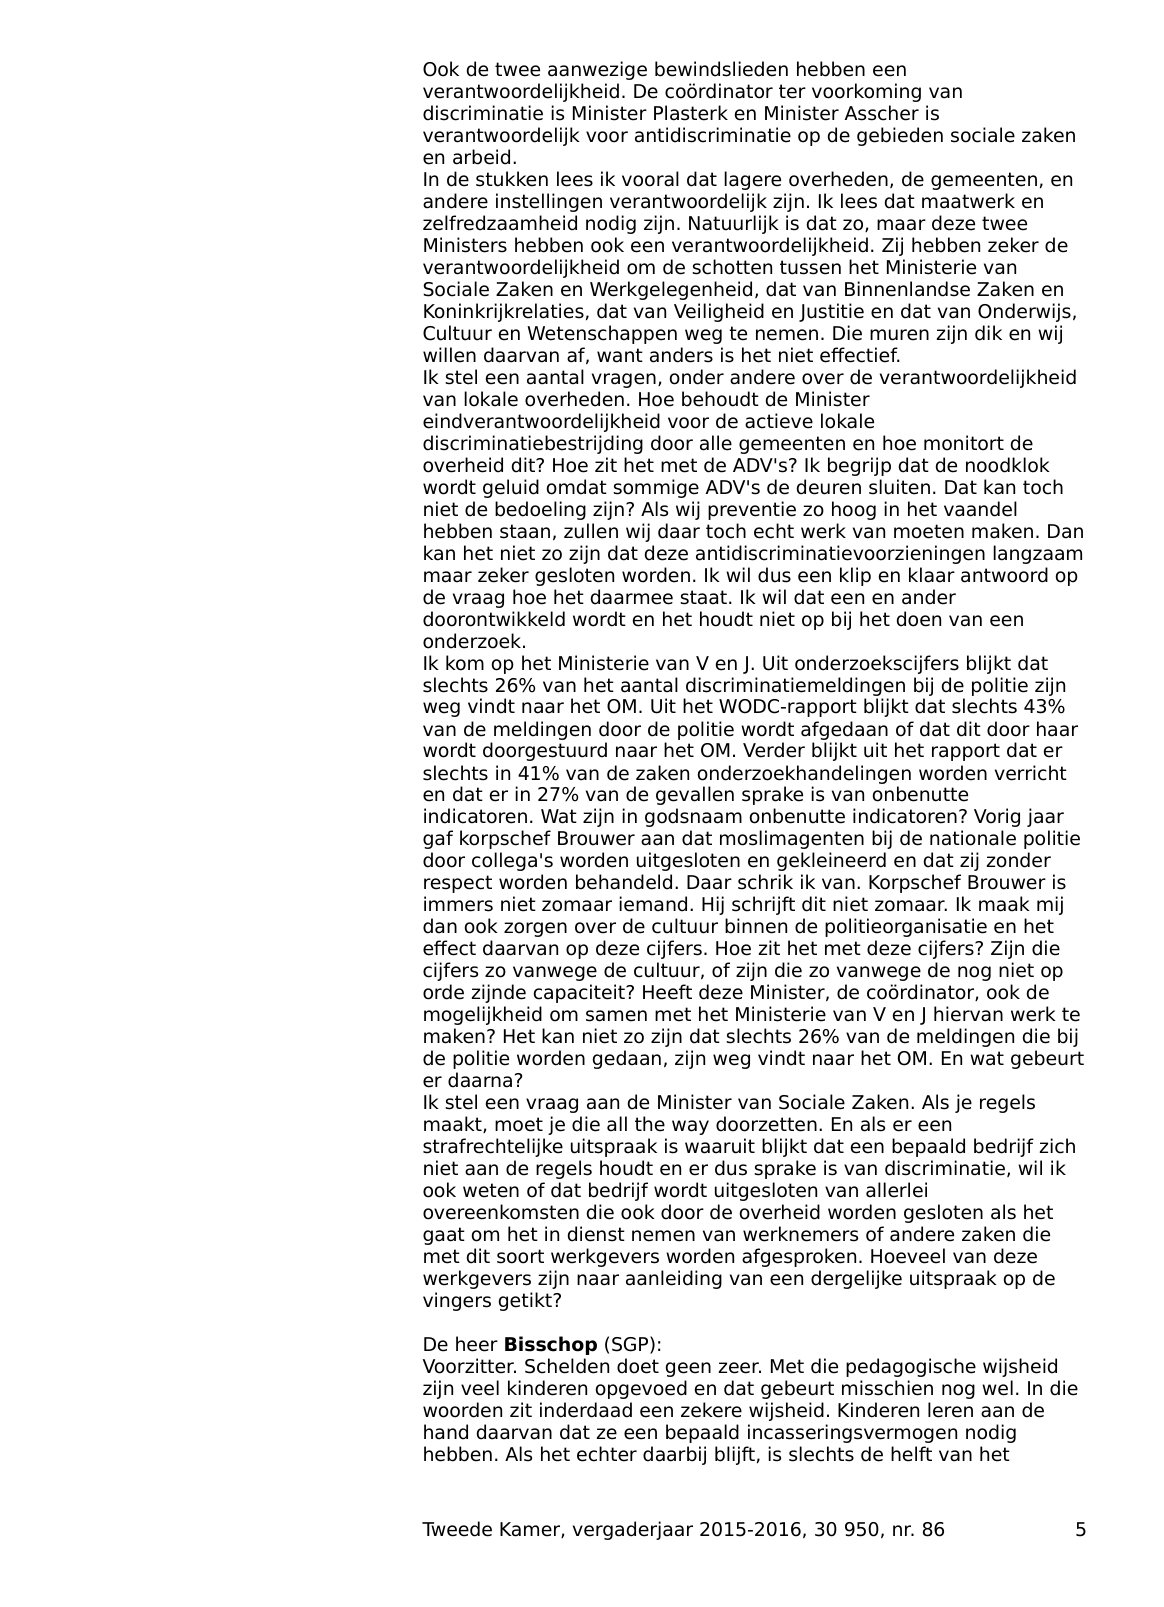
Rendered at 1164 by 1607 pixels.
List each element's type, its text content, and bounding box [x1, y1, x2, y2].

text Ik stel een vraag aan de Minister van Sociale Zaken. Als je regels maakt, moet je die all the way doorzetten. En als er een strafrechtelijke uitspraak is waaruit blijkt dat een bepaald bedrijf zich niet aan de regels houdt en er dus sprake is van discriminatie, wil ik ook weten of dat bedrijf wordt uitgesloten van allerlei overeenkomsten die ook door de overheid worden gesloten als het gaat om het in dienst nemen van werknemers of andere zaken die met dit soort werkgevers worden afgesproken. Hoeveel van deze werkgevers zijn naar aanleiding van een dergelijke uitspraak op de vingers getikt? [422, 1092, 1087, 1312]
text Ik stel een aantal vragen, onder andere over de verantwoordelijkheid van lokale overheden. Hoe behoudt de Minister eindverantwoordelijkheid voor de actieve lokale discriminatiebestrijding door alle gemeenten en hoe monitort de overheid dit? Hoe zit het met de ADV's? Ik begrijp dat de noodklok wordt geluid omdat sommige ADV's de deuren sluiten. Dat kan toch niet de bedoeling zijn? Als wij preventie zo hoog in het vaandel hebben staan, zullen wij daar toch echt werk van moeten maken. Dan kan het niet zo zijn dat deze antidiscriminatievoorzieningen langzaam maar zeker gesloten worden. Ik wil dus een klip en klaar antwoord op de vraag hoe het daarmee staat. Ik wil dat een en ander doorontwikkeld wordt en het houdt niet op bij het doen van een onderzoek. [422, 367, 1087, 652]
text Ook de twee aanwezige bewindslieden hebben een verantwoordelijkheid. De coördinator ter voorkoming van discriminatie is Minister Plasterk en Minister Asscher is verantwoordelijk voor antidiscriminatie op de gebieden sociale zaken en arbeid. [422, 59, 1087, 169]
text In de stukken lees ik vooral dat lagere overheden, de gemeenten, en andere instellingen verantwoordelijk zijn. Ik lees dat maatwerk en zelfredzaamheid nodig zijn. Natuurlijk is dat zo, maar deze twee Ministers hebben ook een verantwoordelijkheid. Zij hebben zeker de verantwoordelijkheid om de schotten tussen het Ministerie van Sociale Zaken en Werkgelegenheid, dat van Binnenlandse Zaken en Koninkrijkrelaties, dat van Veiligheid en Justitie en dat van Onderwijs, Cultuur en Wetenschappen weg te nemen. Die muren zijn dik en wij willen daarvan af, want anders is het niet effectief. [422, 169, 1087, 367]
text De heer Bisschop (SGP): [422, 1334, 1087, 1356]
text Ik kom op het Ministerie van V en J. Uit onderzoekscijfers blijkt dat slechts 26% van het aantal discriminatiemeldingen bij de politie zijn weg vindt naar het OM. Uit het WODC-rapport blijkt dat slechts 43% van de meldingen door de politie wordt afgedaan of dat dit door haar wordt doorgestuurd naar het OM. Verder blijkt uit het rapport dat er slechts in 41% van de zaken onderzoekhandelingen worden verricht en dat er in 27% van de gevallen sprake is van onbenutte indicatoren. Wat zijn in godsnaam onbenutte indicatoren? Vorig jaar gaf korpschef Brouwer aan dat moslimagenten bij de nationale politie door collega's worden uitgesloten en gekleineerd en dat zij zonder respect worden behandeld. Daar schrik ik van. Korpschef Brouwer is immers niet zomaar iemand. Hij schrijft dit niet zomaar. Ik maak mij dan ook zorgen over de cultuur binnen de politieorganisatie en het effect daarvan op deze cijfers. Hoe zit het met deze cijfers? Zijn die cijfers zo vanwege de cultuur, of zijn die zo vanwege de nog niet op orde zijnde capaciteit? Heeft deze Minister, de coördinator, ook de mogelijkheid om samen met het Ministerie van V en J hiervan werk te maken? Het kan niet zo zijn dat slechts 26% van de meldingen die bij de politie worden gedaan, zijn weg vindt naar het OM. En wat gebeurt er daarna? [422, 652, 1087, 1092]
text Voorzitter. Schelden doet geen zeer. Met die pedagogische wijsheid zijn veel kinderen opgevoed en dat gebeurt misschien nog wel. In die woorden zit inderdaad een zekere wijsheid. Kinderen leren aan de hand daarvan dat ze een bepaald incasseringsvermogen nodig hebben. Als het echter daarbij blijft, is slechts de helft van het [422, 1356, 1087, 1466]
